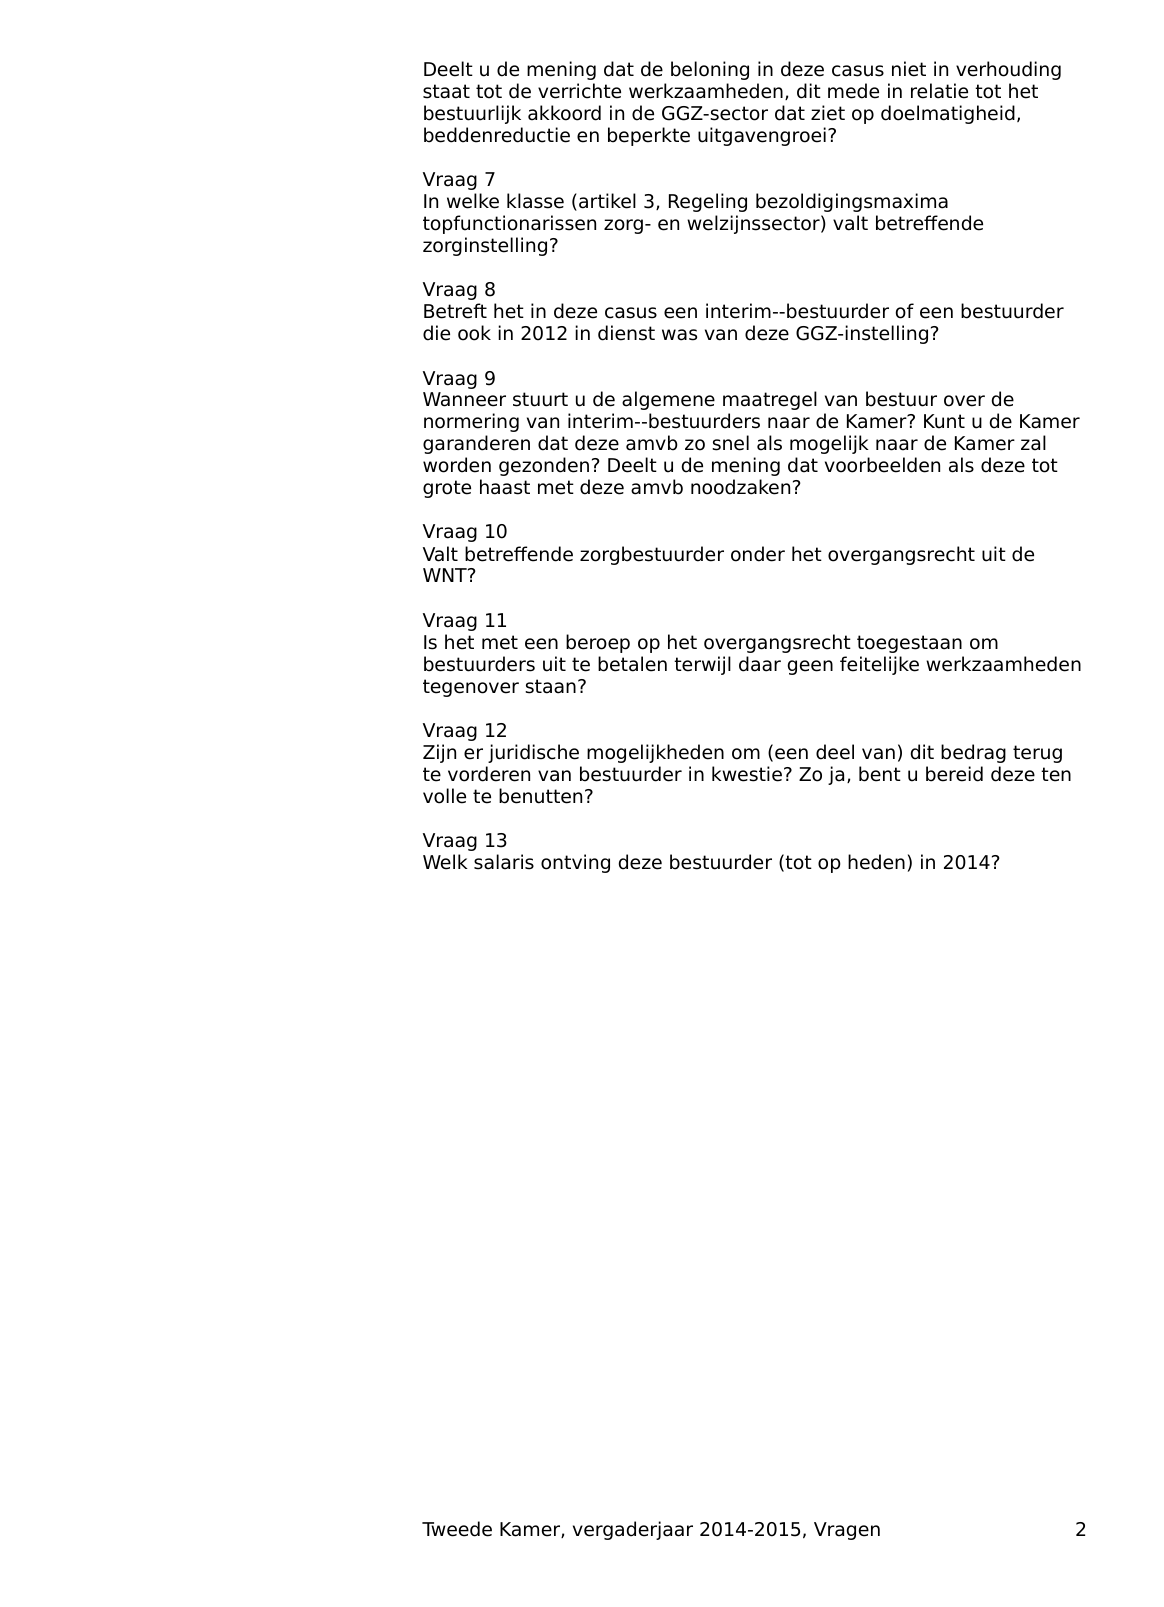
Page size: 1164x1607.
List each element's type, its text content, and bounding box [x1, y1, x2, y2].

text Vraag 10 [422, 521, 1087, 543]
text Welk salaris ontving deze bestuurder (tot op heden) in 2014? [422, 852, 1087, 874]
text Vraag 13 [422, 830, 1087, 852]
text Zijn er juridische mogelijkheden om (een deel van) dit bedrag terug te vorderen van bestuurder in kwestie? Zo ja, bent u bereid deze ten volle te benutten? [422, 742, 1087, 808]
text Vraag 7 [422, 169, 1087, 191]
text Deelt u de mening dat de beloning in deze casus niet in verhouding staat tot de verrichte werkzaamheden, dit mede in relatie tot het bestuurlijk akkoord in de GGZ-sector dat ziet op doelmatigheid, beddenreductie en beperkte uitgavengroei? [422, 59, 1087, 147]
text Vraag 11 [422, 609, 1087, 632]
text Is het met een beroep op het overgangsrecht toegestaan om bestuurders uit te betalen terwijl daar geen feitelijke werkzaamheden tegenover staan? [422, 632, 1087, 697]
text Betreft het in deze casus een interim--bestuurder of een bestuurder die ook in 2012 in dienst was van deze GGZ-instelling? [422, 301, 1087, 345]
text Vraag 12 [422, 720, 1087, 742]
text Vraag 9 [422, 367, 1087, 389]
text Wanneer stuurt u de algemene maatregel van bestuur over de normering van interim--bestuurders naar de Kamer? Kunt u de Kamer garanderen dat deze amvb zo snel als mogelijk naar de Kamer zal worden gezonden? Deelt u de mening dat voorbeelden als deze tot grote haast met deze amvb noodzaken? [422, 389, 1087, 499]
text Valt betreffende zorgbestuurder onder het overgangsrecht uit de WNT? [422, 543, 1087, 587]
text Vraag 8 [422, 279, 1087, 301]
text In welke klasse (artikel 3, Regeling bezoldigingsmaxima topfunctionarissen zorg- en welzijnssector) valt betreffende zorginstelling? [422, 191, 1087, 257]
